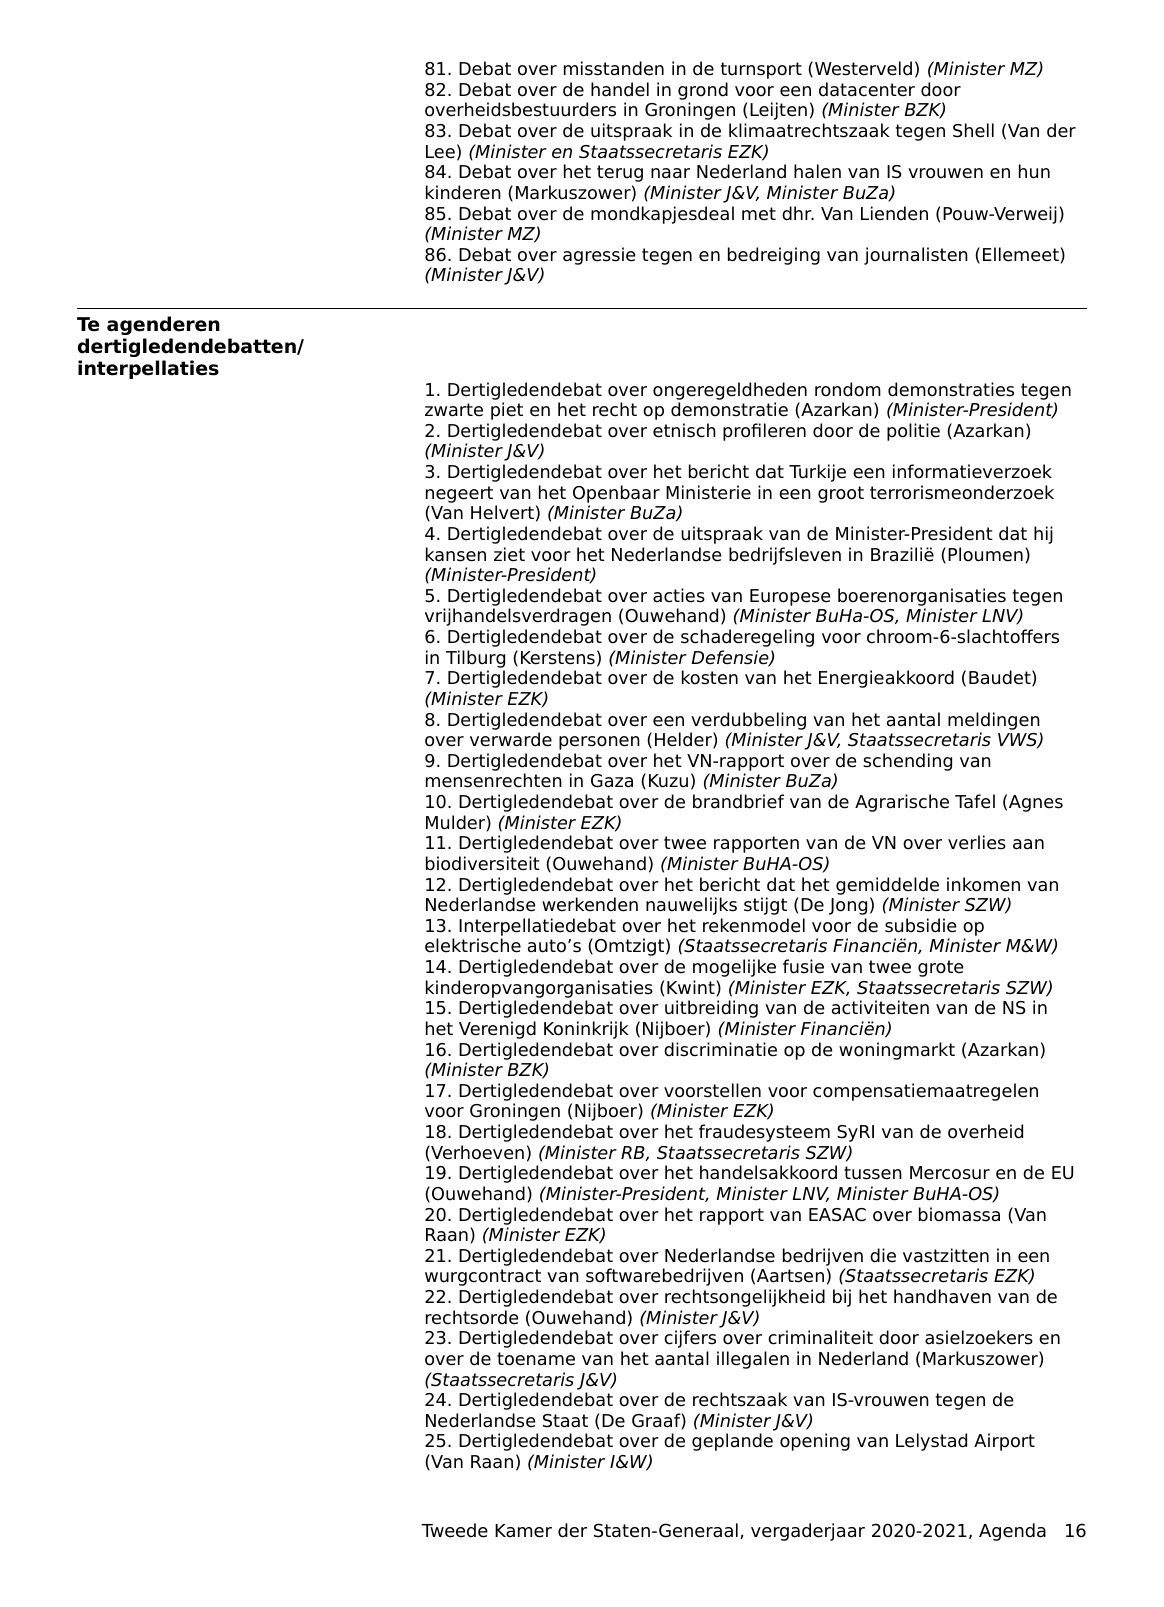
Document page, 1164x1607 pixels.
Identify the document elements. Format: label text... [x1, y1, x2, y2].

table_cell [401, 792, 418, 833]
table_cell [77, 1328, 401, 1390]
table_cell [401, 421, 418, 462]
table_cell 5. Dertigledendebat over acties van Europese boerenorganisaties tegen vrijhandelsverdragen (Ouwehand) (Minister BuHa-OS, Minister LNV) [418, 586, 1087, 627]
table_cell [77, 245, 401, 286]
table_cell 9. Dertigledendebat over het VN-rapport over de schending van mensenrechten in Gaza (Kuzu) (Minister BuZa) [418, 751, 1087, 792]
table_cell [77, 1287, 401, 1328]
table_cell [77, 875, 401, 916]
table_cell 18. Dertigledendebat over het fraudesysteem SyRI van de overheid (Verhoeven) (Minister RB, Staatssecretaris SZW) [418, 1122, 1087, 1163]
table_cell [401, 668, 418, 709]
table_cell 82. Debat over de handel in grond voor een datacenter door overheidsbestuurders in Groningen (Leijten) (Minister BZK) [418, 80, 1087, 121]
table_cell [401, 59, 418, 80]
table_cell 1. Dertigledendebat over ongeregeldheden rondom demonstraties tegen zwarte piet en het recht op demonstratie (Azarkan) (Minister-President) [418, 380, 1087, 421]
table_cell 15. Dertigledendebat over uitbreiding van de activiteiten van de NS in het Verenigd Koninkrijk (Nijboer) (Minister Financiën) [418, 998, 1087, 1039]
table_cell [401, 1328, 418, 1390]
table_cell [401, 957, 418, 998]
table_cell 3. Dertigledendebat over het bericht dat Turkije een informatieverzoek negeert van het Openbaar Ministerie in een groot terrorismeonderzoek (Van Helvert) (Minister BuZa) [418, 462, 1087, 524]
table_cell [401, 380, 418, 421]
table_cell [401, 833, 418, 874]
table_cell 86. Debat over agressie tegen en bedreiging van journalisten (Ellemeet) (Minister J&V) [418, 245, 1087, 286]
table_cell 7. Dertigledendebat over de kosten van het Energieakkoord (Baudet) (Minister EZK) [418, 668, 1087, 709]
table_cell [77, 121, 401, 162]
table_cell 14. Dertigledendebat over de mogelijke fusie van twee grote kinderopvangorganisaties (Kwint) (Minister EZK, Staatssecretaris SZW) [418, 957, 1087, 998]
table_header [401, 309, 418, 379]
table_cell [77, 792, 401, 833]
table_cell [401, 162, 418, 203]
table_cell [77, 668, 401, 709]
table_cell [401, 1040, 418, 1081]
table_cell 16. Dertigledendebat over discriminatie op de woningmarkt (Azarkan) (Minister BZK) [418, 1040, 1087, 1081]
table_cell 12. Dertigledendebat over het bericht dat het gemiddelde inkomen van Nederlandse werkenden nauwelijks stijgt (De Jong) (Minister SZW) [418, 875, 1087, 916]
table_cell [77, 80, 401, 121]
table_cell [77, 998, 401, 1039]
table_cell [77, 462, 401, 524]
table_cell [77, 524, 401, 586]
table_cell 83. Debat over de uitspraak in de klimaatrechtszaak tegen Shell (Van der Lee) (Minister en Staatssecretaris EZK) [418, 121, 1087, 162]
table_cell [77, 1040, 401, 1081]
table_cell [401, 1122, 418, 1163]
table_cell 2. Dertigledendebat over etnisch profileren door de politie (Azarkan) (Minister J&V) [418, 421, 1087, 462]
table_cell [77, 586, 401, 627]
table_cell [77, 833, 401, 874]
table_cell 11. Dertigledendebat over twee rapporten van de VN over verlies aan biodiversiteit (Ouwehand) (Minister BuHA-OS) [418, 833, 1087, 874]
table_cell [401, 524, 418, 586]
table_cell [77, 1205, 401, 1246]
table_cell [401, 916, 418, 957]
table_cell [77, 957, 401, 998]
table_cell [77, 751, 401, 792]
table_cell 81. Debat over misstanden in de turnsport (Westerveld) (Minister MZ) [418, 59, 1087, 80]
table_cell [401, 586, 418, 627]
table_cell [401, 1390, 418, 1431]
table_cell [401, 751, 418, 792]
table_cell 6. Dertigledendebat over de schaderegeling voor chroom-6-slachtoffers in Tilburg (Kerstens) (Minister Defensie) [418, 627, 1087, 668]
table_cell [77, 162, 401, 203]
table_cell [401, 1287, 418, 1328]
table_cell [401, 1163, 418, 1204]
table_header [418, 309, 1087, 379]
table_cell [401, 1081, 418, 1122]
table_cell [77, 1246, 401, 1287]
table_cell [77, 1431, 401, 1473]
table_cell [401, 80, 418, 121]
table_cell [77, 1081, 401, 1122]
table_cell [77, 1122, 401, 1163]
table_cell [77, 204, 401, 245]
table_cell [77, 627, 401, 668]
table_cell [401, 998, 418, 1039]
table_cell 10. Dertigledendebat over de brandbrief van de Agrarische Tafel (Agnes Mulder) (Minister EZK) [418, 792, 1087, 833]
table_cell 84. Debat over het terug naar Nederland halen van IS vrouwen en hun kinderen (Markuszower) (Minister J&V, Minister BuZa) [418, 162, 1087, 203]
table_cell [401, 627, 418, 668]
table_cell 22. Dertigledendebat over rechtsongelijkheid bij het handhaven van de rechtsorde (Ouwehand) (Minister J&V) [418, 1287, 1087, 1328]
table_cell [77, 380, 401, 421]
table_cell [401, 710, 418, 751]
table_header Te agenderen dertigledendebatten/ interpellaties [77, 309, 401, 379]
table_cell [401, 1246, 418, 1287]
table_cell [401, 462, 418, 524]
table_cell 85. Debat over de mondkapjesdeal met dhr. Van Lienden (Pouw-Verweij) (Minister MZ) [418, 204, 1087, 245]
table_cell 8. Dertigledendebat over een verdubbeling van het aantal meldingen over verwarde personen (Helder) (Minister J&V, Staatssecretaris VWS) [418, 710, 1087, 751]
table_cell [77, 916, 401, 957]
table_cell 17. Dertigledendebat over voorstellen voor compensatiemaatregelen voor Groningen (Nijboer) (Minister EZK) [418, 1081, 1087, 1122]
table_cell 21. Dertigledendebat over Nederlandse bedrijven die vastzitten in een wurgcontract van softwarebedrijven (Aartsen) (Staatssecretaris EZK) [418, 1246, 1087, 1287]
table_cell [401, 875, 418, 916]
table_cell [401, 245, 418, 286]
table_cell 13. Interpellatiedebat over het rekenmodel voor de subsidie op elektrische auto’s (Omtzigt) (Staatssecretaris Financiën, Minister M&W) [418, 916, 1087, 957]
table_cell [401, 204, 418, 245]
table_cell 25. Dertigledendebat over de geplande opening van Lelystad Airport (Van Raan) (Minister I&W) [418, 1431, 1087, 1473]
table_cell [77, 710, 401, 751]
table_cell 24. Dertigledendebat over de rechtszaak van IS-vrouwen tegen de Nederlandse Staat (De Graaf) (Minister J&V) [418, 1390, 1087, 1431]
table_cell 20. Dertigledendebat over het rapport van EASAC over biomassa (Van Raan) (Minister EZK) [418, 1205, 1087, 1246]
table_cell [77, 421, 401, 462]
table_cell 19. Dertigledendebat over het handelsakkoord tussen Mercosur en de EU (Ouwehand) (Minister-President, Minister LNV, Minister BuHA-OS) [418, 1163, 1087, 1204]
table_cell [77, 59, 401, 80]
table_cell [401, 1431, 418, 1473]
table_cell 23. Dertigledendebat over cijfers over criminaliteit door asielzoekers en over de toename van het aantal illegalen in Nederland (Markuszower) (Staatssecretaris J&V) [418, 1328, 1087, 1390]
table_cell [77, 1390, 401, 1431]
table_cell [401, 121, 418, 162]
table_cell [401, 1205, 418, 1246]
table_cell 4. Dertigledendebat over de uitspraak van de Minister-President dat hij kansen ziet voor het Nederlandse bedrijfsleven in Brazilië (Ploumen) (Minister-President) [418, 524, 1087, 586]
table_cell [77, 1163, 401, 1204]
